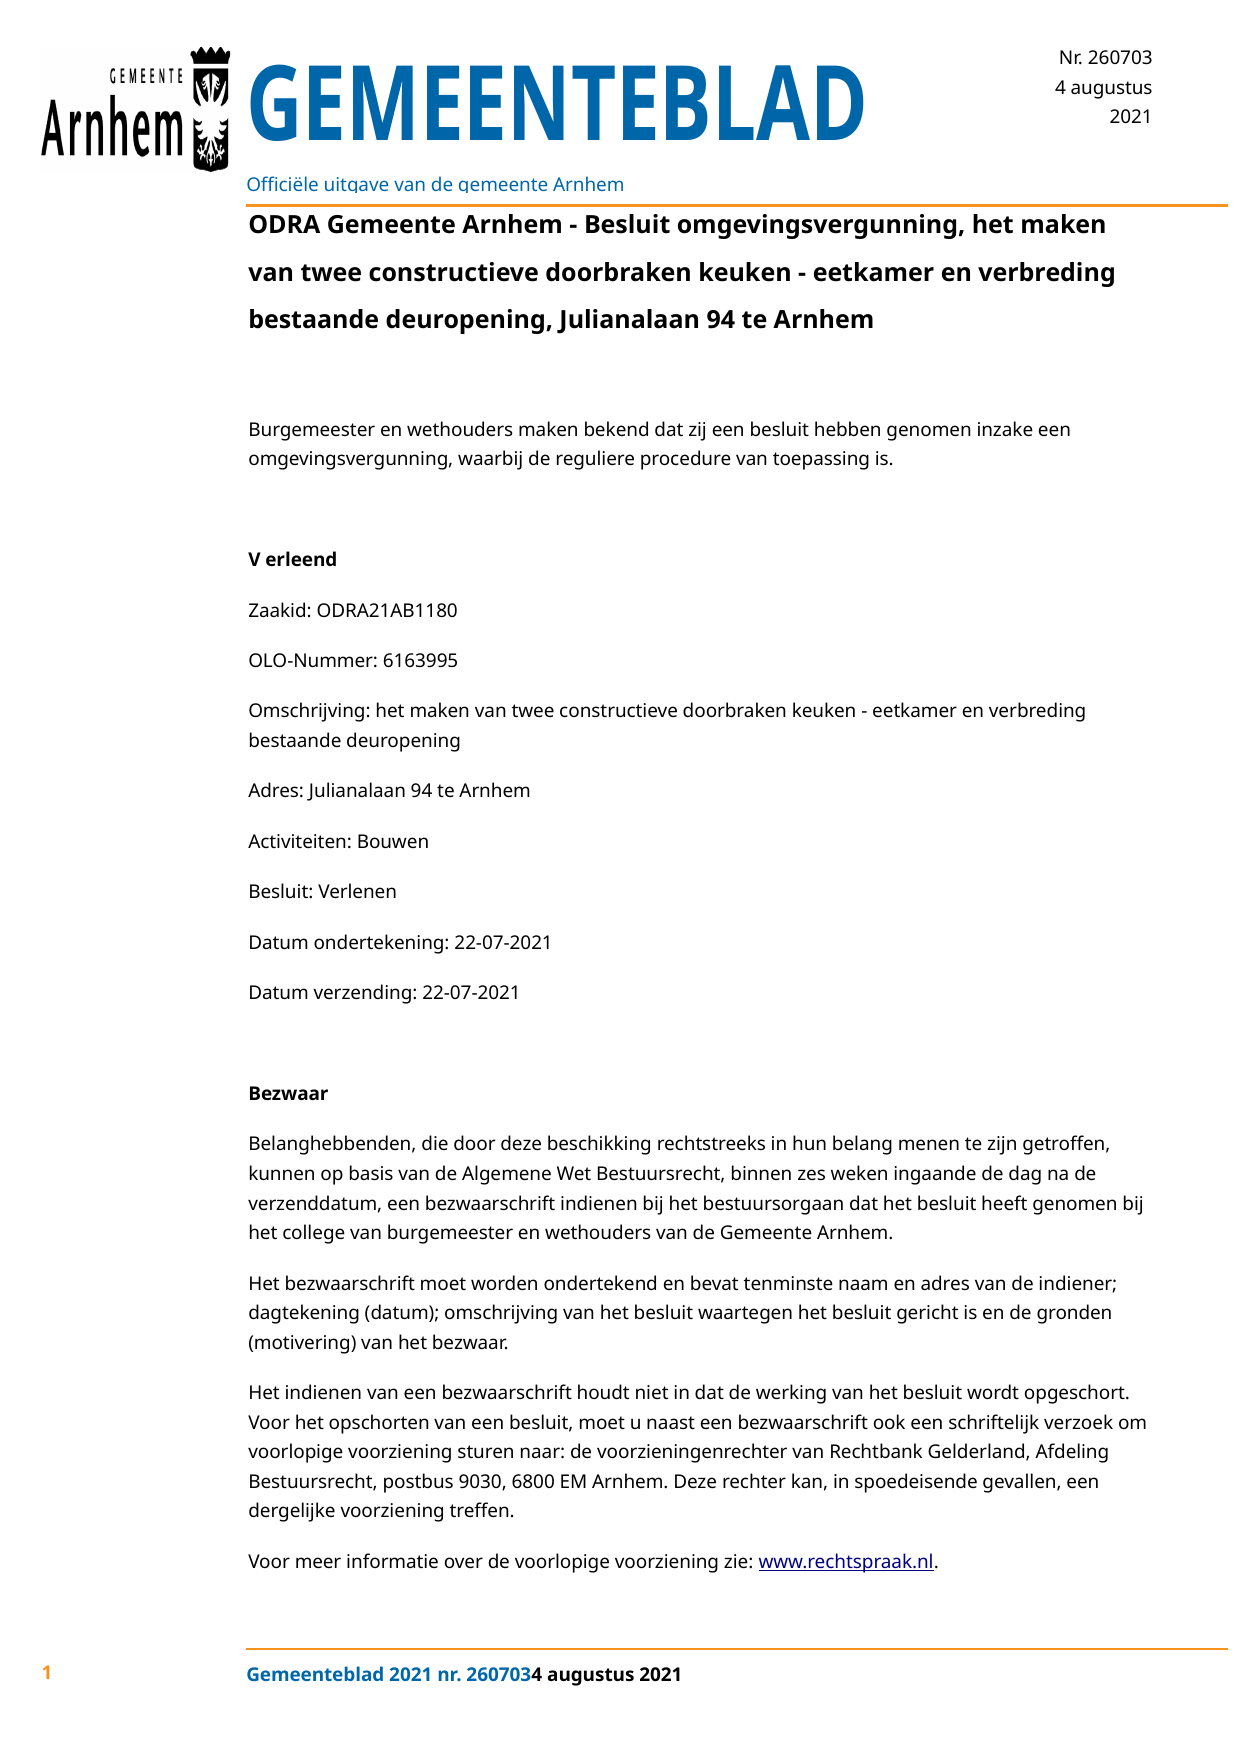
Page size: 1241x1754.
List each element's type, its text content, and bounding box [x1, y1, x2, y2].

text OLO-Nummer: 6163995 [248, 647, 1152, 673]
text Het bezwaarschrift moet worden ondertekend en bevat tenminste naam en adres van de indiener; dagtekening (datum); omschrijving van het besluit waartegen het besluit gericht is en de gronden (motivering) van het bezwaar. [248, 1270, 1152, 1354]
text Zaakid: ODRA21AB1180 [248, 597, 1152, 622]
text Besluit: Verlenen [248, 878, 1152, 904]
text Burgemeester en wethouders maken bekend dat zij een besluit hebben genomen inzake een omgevingsvergunning, waarbij de reguliere procedure van toepassing is. [248, 416, 1152, 471]
text Voor meer informatie over de voorlopige voorziening zie: www.rechtspraak.nl. [248, 1548, 1152, 1574]
text ODRA Gemeente Arnhem - Besluit omgevingsvergunning, het maken van twee constructieve doorbraken keuken - eetkamer en verbreding bestaande deuropening, Julianalaan 94 te Arnhem [248, 207, 1152, 336]
text Het indienen van een bezwaarschrift houdt niet in dat de werking van het besluit wordt opgeschort. Voor het opschorten van een besluit, moet u naast een bezwaarschrift ook een schriftelijk verzoek om voorlopige voorziening sturen naar: de voorzieningenrechter van Rechtbank Gelderland, Afdeling Bestuursrecht, postbus 9030, 6800 EM Arnhem. Deze rechter kan, in spoedeisende gevallen, een dergelijke voorziening treffen. [248, 1379, 1152, 1523]
text Bezwaar [248, 1080, 1152, 1106]
text Belanghebbenden, die door deze beschikking rechtstreeks in hun belang menen te zijn getroffen, kunnen op basis van de Algemene Wet Bestuursrecht, binnen zes weken ingaande de dag na de verzenddatum, een bezwaarschrift indienen bij het bestuursorgaan dat het besluit heeft genomen bij het college van burgemeester en wethouders van de Gemeente Arnhem. [248, 1131, 1152, 1245]
text Datum verzending: 22-07-2021 [248, 979, 1152, 1005]
text Omschrijving: het maken van twee constructieve doorbraken keuken - eetkamer en verbreding bestaande deuropening [248, 698, 1152, 753]
picture [41, 47, 231, 172]
text Adres: Julianalaan 94 te Arnhem [248, 778, 1152, 803]
text V erleend [248, 546, 1152, 572]
text Datum ondertekening: 22-07-2021 [248, 929, 1152, 954]
text Activiteiten: Bouwen [248, 828, 1152, 854]
